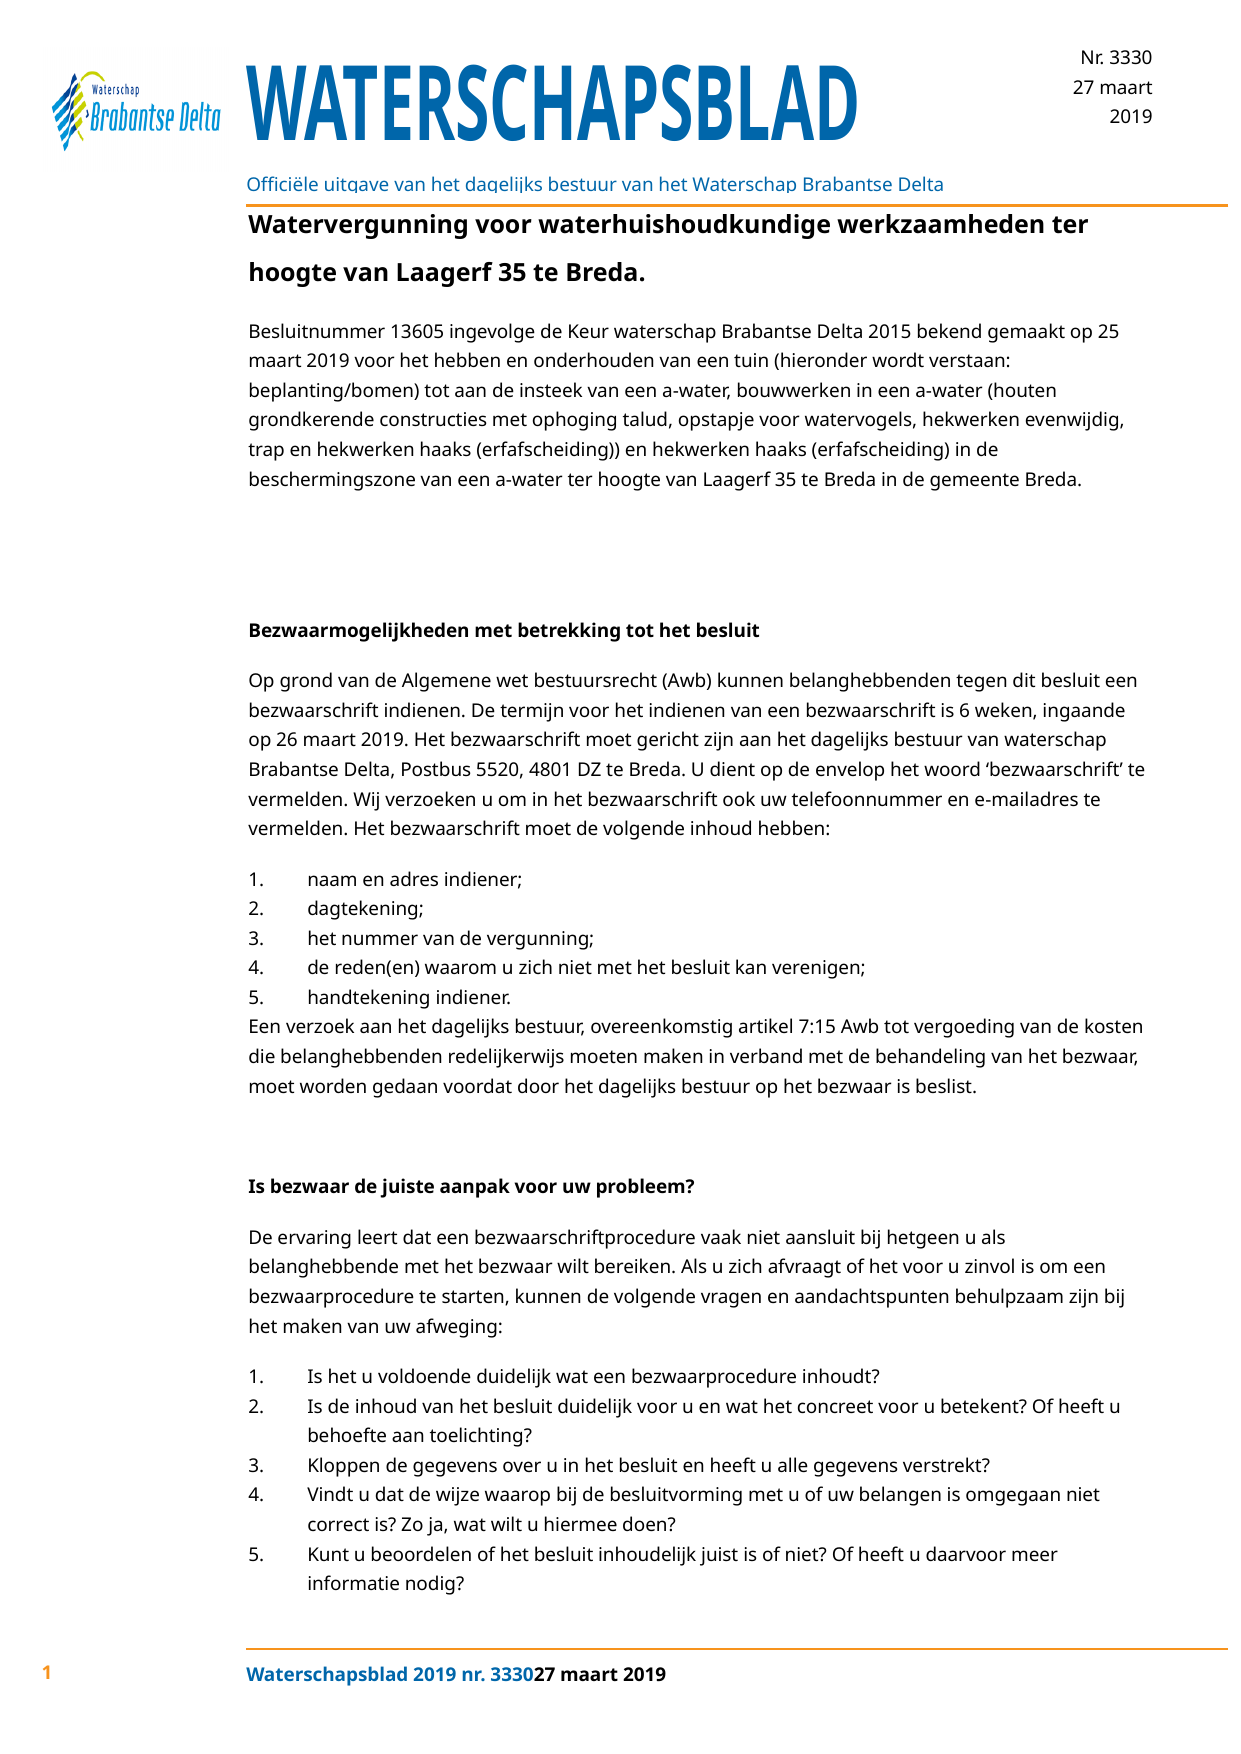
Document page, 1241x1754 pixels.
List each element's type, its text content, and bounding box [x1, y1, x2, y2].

text Besluitnummer 13605 ingevolge de Keur waterschap Brabantse Delta 2015 bekend gemaakt op 25 maart 2019 voor het hebben en onderhouden van een tuin (hieronder wordt verstaan: beplanting/bomen) tot aan de insteek van een a-water, bouwwerken in een a-water (houten grondkerende constructies met ophoging talud, opstapje voor watervogels, hekwerken evenwijdig, trap en hekwerken haaks (erfafscheiding)) en hekwerken haaks (erfafscheiding) in de beschermingszone van een a-water ter hoogte van Laagerf 35 te Breda in de gemeente Breda. [248, 318, 1152, 492]
text Een verzoek aan het dagelijks bestuur, overeenkomstig artikel 7:15 Awb tot vergoeding van de kosten die belanghebbenden redelijkerwijs moeten maken in verband met de behandeling van het bezwaar, moet worden gedaan voordat door het dagelijks bestuur op het bezwaar is beslist. [248, 1014, 1152, 1099]
text Bezwaarmogelijkheden met betrekking tot het besluit [248, 617, 1152, 643]
list Kloppen de gegevens over u in het besluit en heeft u alle gegevens verstrekt? [248, 1452, 1152, 1478]
list de reden(en) waarom u zich niet met het besluit kan verenigen; [248, 954, 1152, 980]
text Is bezwaar de juiste aanpak voor uw probleem? [248, 1174, 1152, 1199]
list het nummer van de vergunning; [248, 925, 1152, 951]
list naam en adres indiener; [248, 866, 1152, 892]
text De ervaring leert dat een bezwaarschriftprocedure vaak niet aansluit bij hetgeen u als belanghebbende met het bezwaar wilt bereiken. Als u zich afvraagt of het voor u zinvol is om een bezwaarprocedure te starten, kunnen de volgende vragen en aandachtspunten behulpzaam zijn bij het maken van uw afweging: [248, 1224, 1152, 1339]
picture [41, 47, 231, 172]
list Is de inhoud van het besluit duidelijk voor u en wat het concreet voor u betekent? Of heeft u behoefte aan toelichting? [248, 1393, 1152, 1448]
list Is het u voldoende duidelijk wat een bezwaarprocedure inhoudt? [248, 1363, 1152, 1389]
list Vindt u dat de wijze waarop bij de besluitvorming met u of uw belangen is omgegaan niet correct is? Zo ja, wat wilt u hiermee doen? [248, 1482, 1152, 1537]
list dagtekening; [248, 895, 1152, 921]
list Kunt u beoordelen of het besluit inhoudelijk juist is of niet? Of heeft u daarvoor meer informatie nodig? [248, 1541, 1152, 1596]
list handtekening indiener. [248, 984, 1152, 1010]
text Watervergunning voor waterhuishoudkundige werkzaamheden ter hoogte van Laagerf 35 te Breda. [248, 207, 1152, 288]
text Op grond van de Algemene wet bestuursrecht (Awb) kunnen belanghebbenden tegen dit besluit een bezwaarschrift indienen. De termijn voor het indienen van een bezwaarschrift is 6 weken, ingaande op 26 maart 2019. Het bezwaarschrift moet gericht zijn aan het dagelijks bestuur van waterschap Brabantse Delta, Postbus 5520, 4801 DZ te Breda. U dient op de envelop het woord ‘bezwaarschrift’ te vermelden. Wij verzoeken u om in het bezwaarschrift ook uw telefoonnummer en e‑mailadres te vermelden. Het bezwaarschrift moet de volgende inhoud hebben: [248, 667, 1152, 841]
